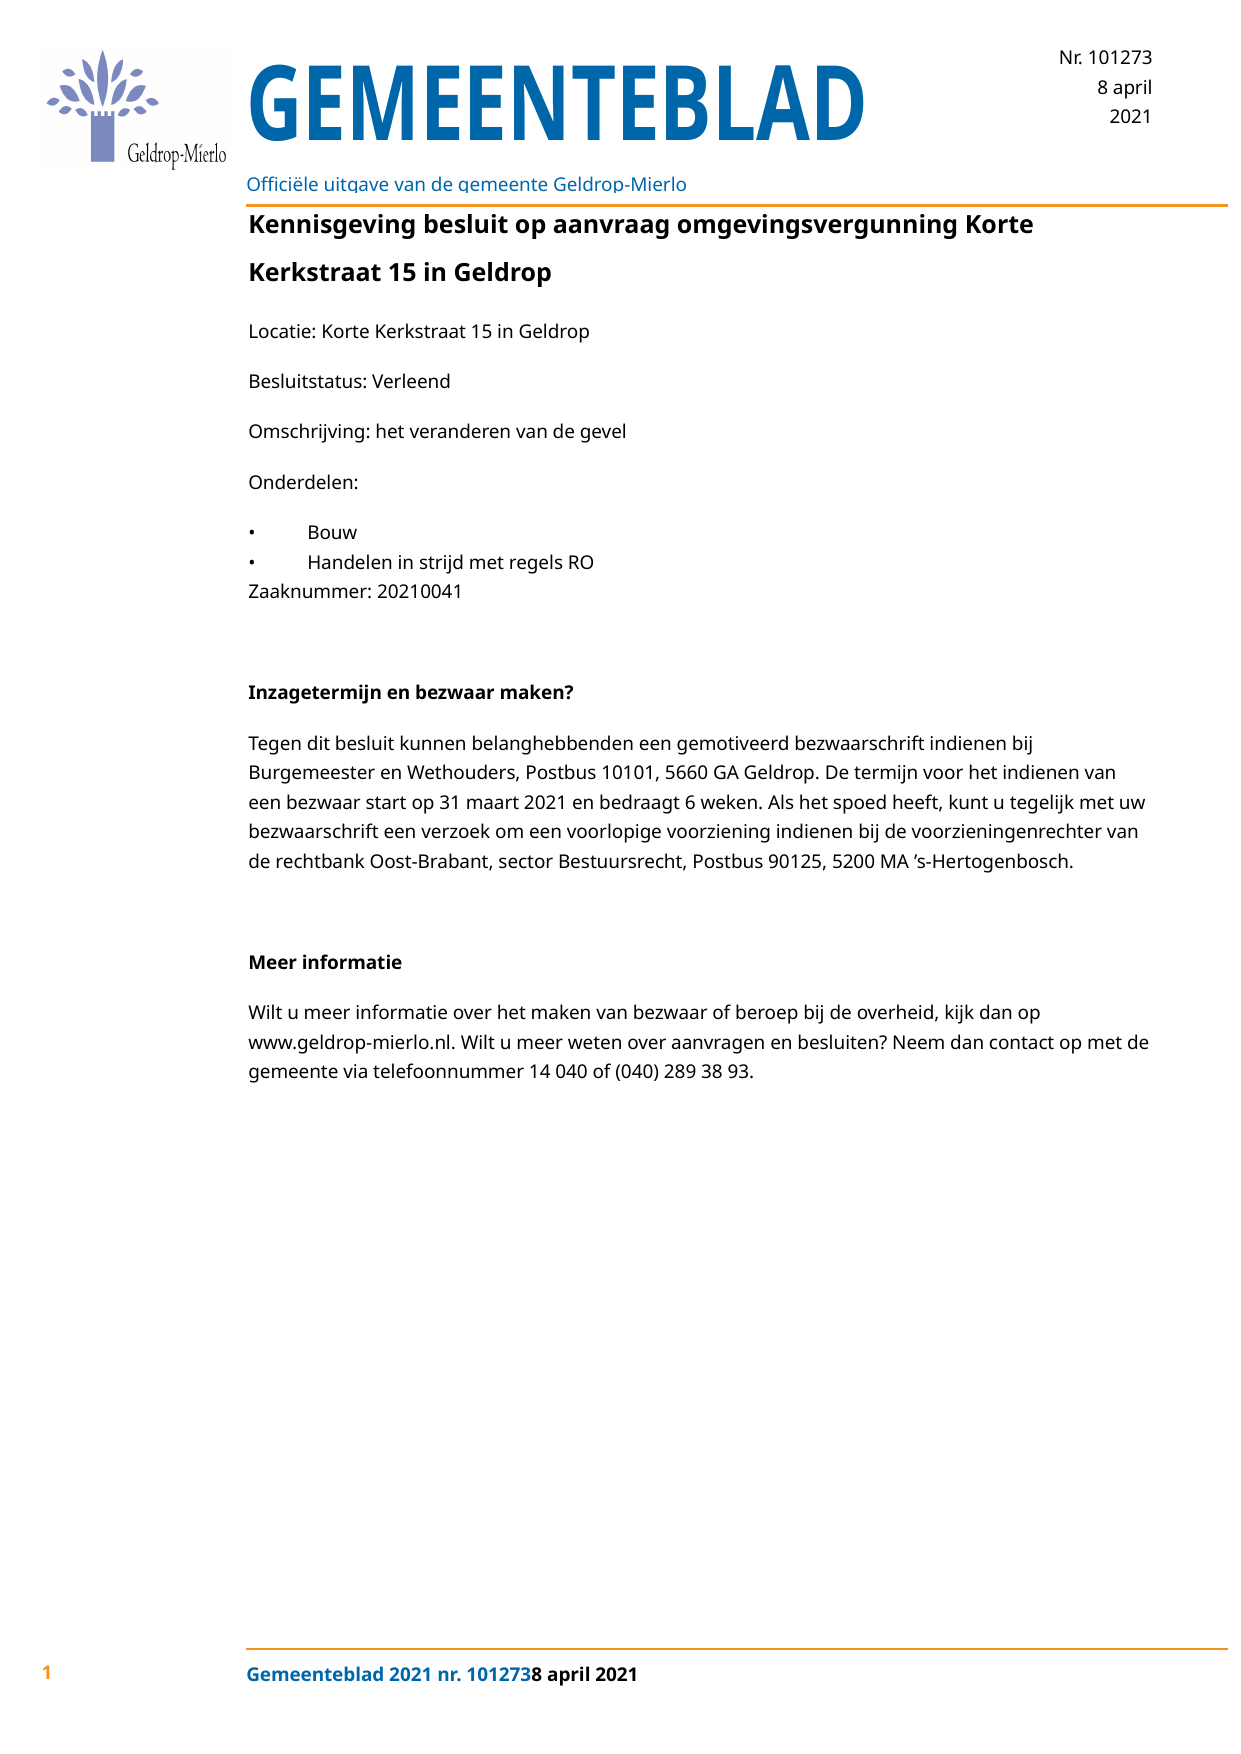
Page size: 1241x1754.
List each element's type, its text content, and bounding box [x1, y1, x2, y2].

text Meer informatie [248, 949, 1152, 975]
text Omschrijving: het veranderen van de gevel [248, 419, 1152, 444]
text Onderdelen: [248, 469, 1152, 495]
text Kennisgeving besluit op aanvraag omgevingsvergunning Korte Kerkstraat 15 in Geldrop [248, 207, 1152, 288]
text Zaaknummer: 20210041 [248, 579, 1152, 604]
text Locatie: Korte Kerkstraat 15 in Geldrop [248, 318, 1152, 344]
text Wilt u meer informatie over het maken van bezwaar of beroep bij de overheid, kijk dan op www.geldrop-mierlo.nl. Wilt u meer weten over aanvragen en besluiten? Neem dan contact op met de gemeente via telefoonnummer 14 040 of (040) 289 38 93. [248, 999, 1152, 1084]
text Tegen dit besluit kunnen belanghebbenden een gemotiveerd bezwaarschrift indienen bij Burgemeester en Wethouders, Postbus 10101, 5660 GA Geldrop. De termijn voor het indienen van een bezwaar start op 31 maart 2021 en bedraagt 6 weken. Als het spoed heeft, kunt u tegelijk met uw bezwaarschrift een verzoek om een voorlopige voorziening indienen bij de voorzieningenrechter van de rechtbank Oost-Brabant, sector Bestuursrecht, Postbus 90125, 5200 MA ’s-Hertogenbosch. [248, 730, 1152, 874]
text Besluitstatus: Verleend [248, 368, 1152, 394]
text Inzagetermijn en bezwaar maken? [248, 679, 1152, 705]
list Bouw [248, 519, 1152, 545]
picture [41, 47, 231, 172]
list Handelen in strijd met regels RO [248, 549, 1152, 575]
